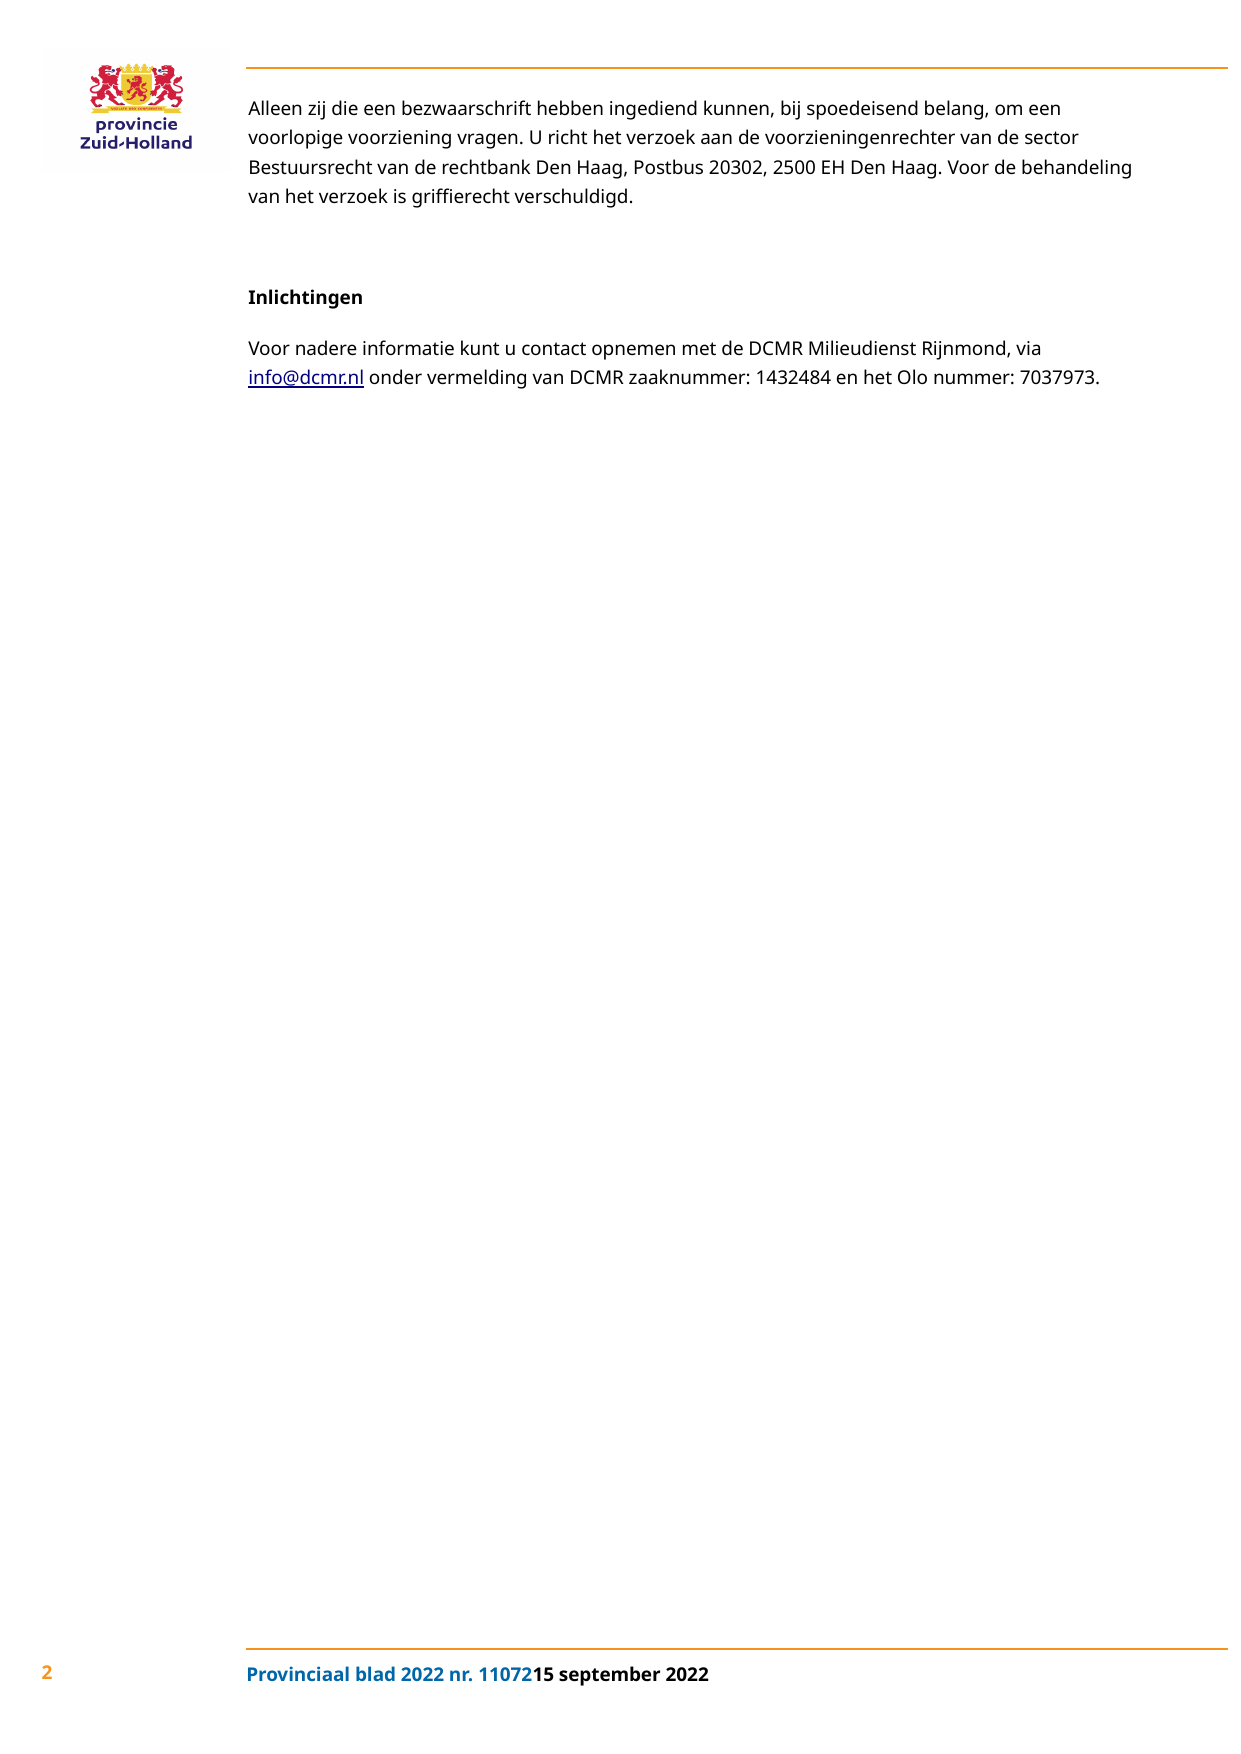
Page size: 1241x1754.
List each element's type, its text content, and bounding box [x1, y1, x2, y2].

picture [41, 47, 231, 172]
text Alleen zij die een bezwaarschrift hebben ingediend kunnen, bij spoedeisend belang, om een voorlopige voorziening vragen. U richt het verzoek aan de voorzieningenrechter van de sector Bestuursrecht van de rechtbank Den Haag, Postbus 20302, 2500 EH Den Haag. Voor de behandeling van het verzoek is griffierecht verschuldigd. [248, 95, 1152, 209]
text Inlichtingen [248, 284, 1152, 310]
text Voor nadere informatie kunt u contact opnemen met de DCMR Milieudienst Rijnmond, via info@dcmr.nl onder vermelding van DCMR zaaknummer: 1432484 en het Olo nummer: 7037973. [248, 335, 1152, 390]
